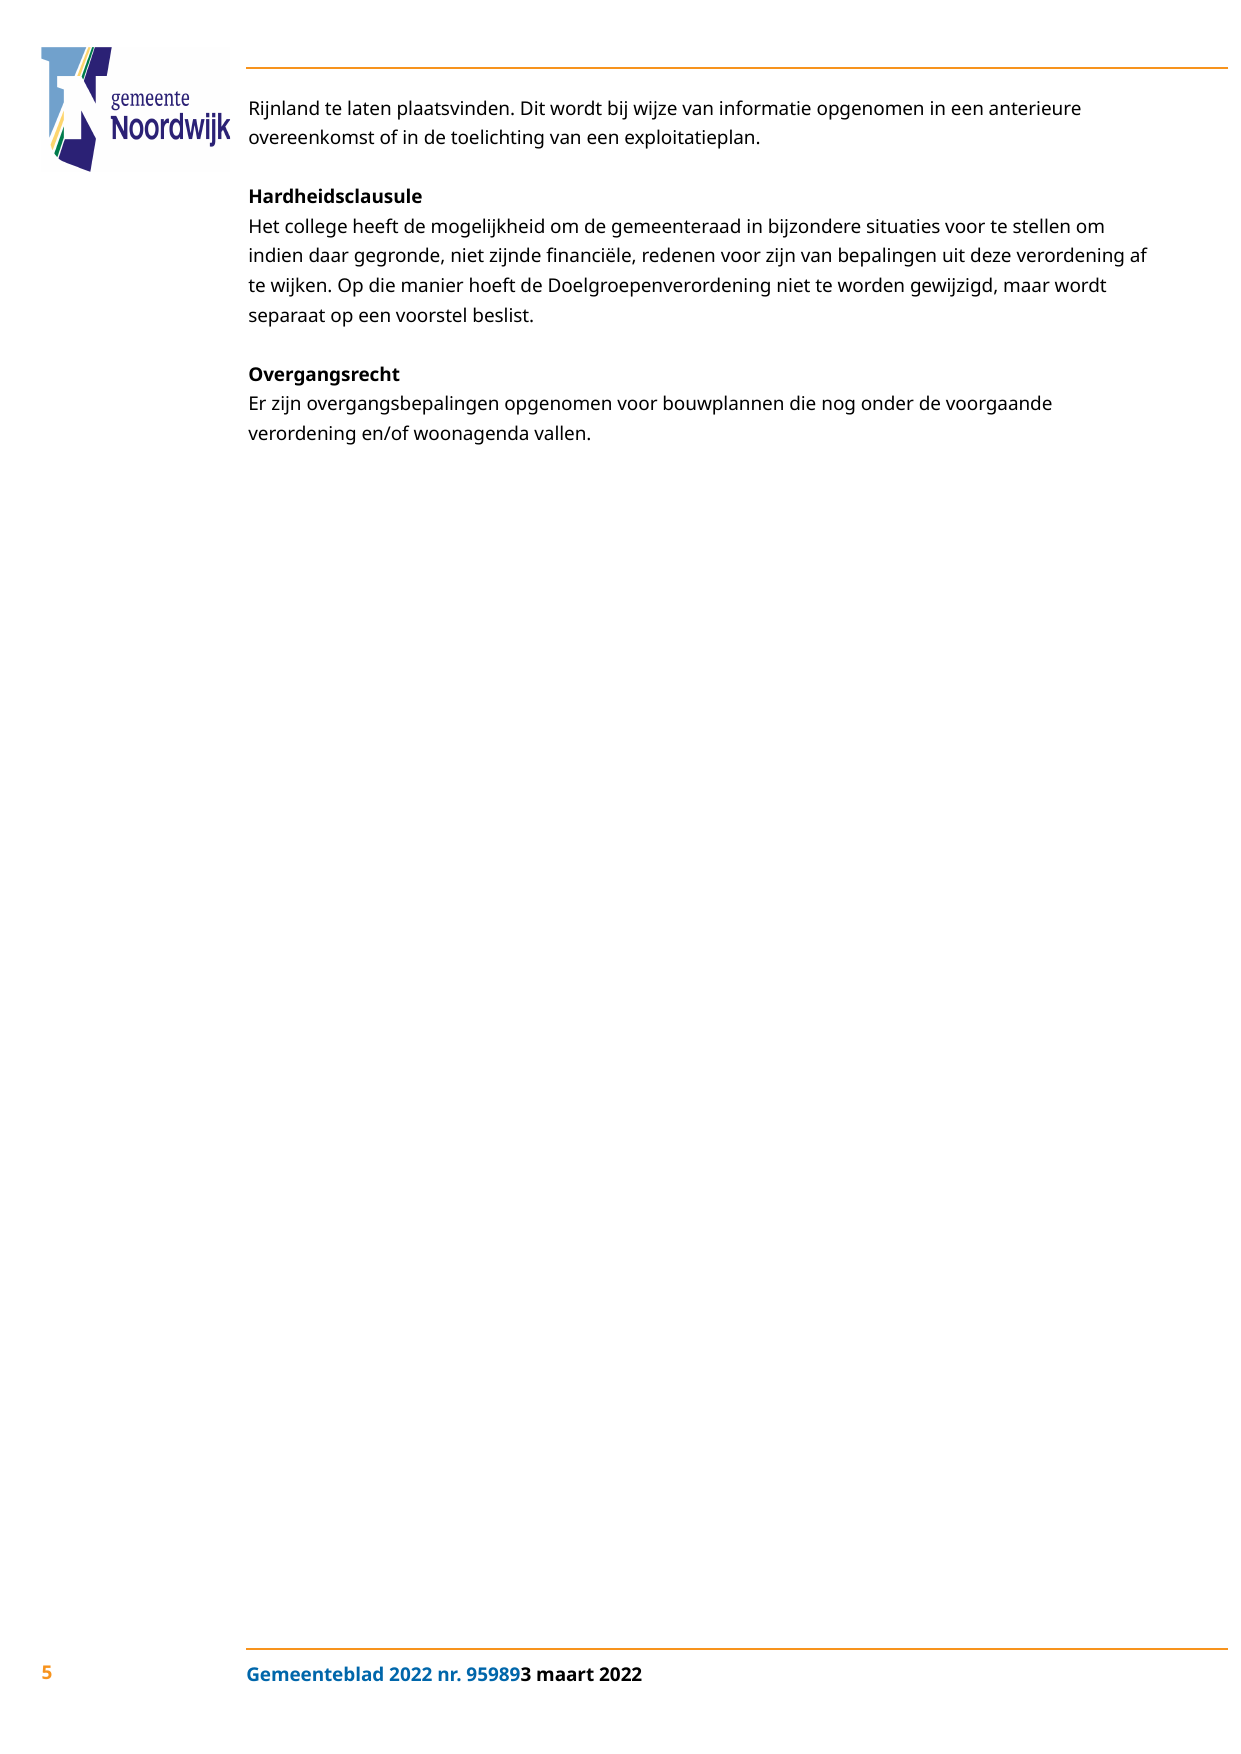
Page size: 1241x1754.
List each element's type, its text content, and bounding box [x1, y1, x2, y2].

text Hardheidsclausule [248, 183, 1152, 209]
text Het college heeft de mogelijkheid om de gemeenteraad in bijzondere situaties voor te stellen om indien daar gegronde, niet zijnde financiële, redenen voor zijn van bepalingen uit deze verordening af te wijken. Op die manier hoeft de Doelgroepenverordening niet te worden gewijzigd, maar wordt separaat op een voorstel beslist. [248, 213, 1152, 328]
picture [41, 47, 231, 172]
text Er zijn overgangsbepalingen opgenomen voor bouwplannen die nog onder de voorgaande verordening en/of woonagenda vallen. [248, 391, 1152, 446]
text Rijnland te laten plaatsvinden. Dit wordt bij wijze van informatie opgenomen in een anterieure overeenkomst of in de toelichting van een exploitatieplan. [248, 95, 1152, 150]
text Overgangsrecht [248, 361, 1152, 387]
